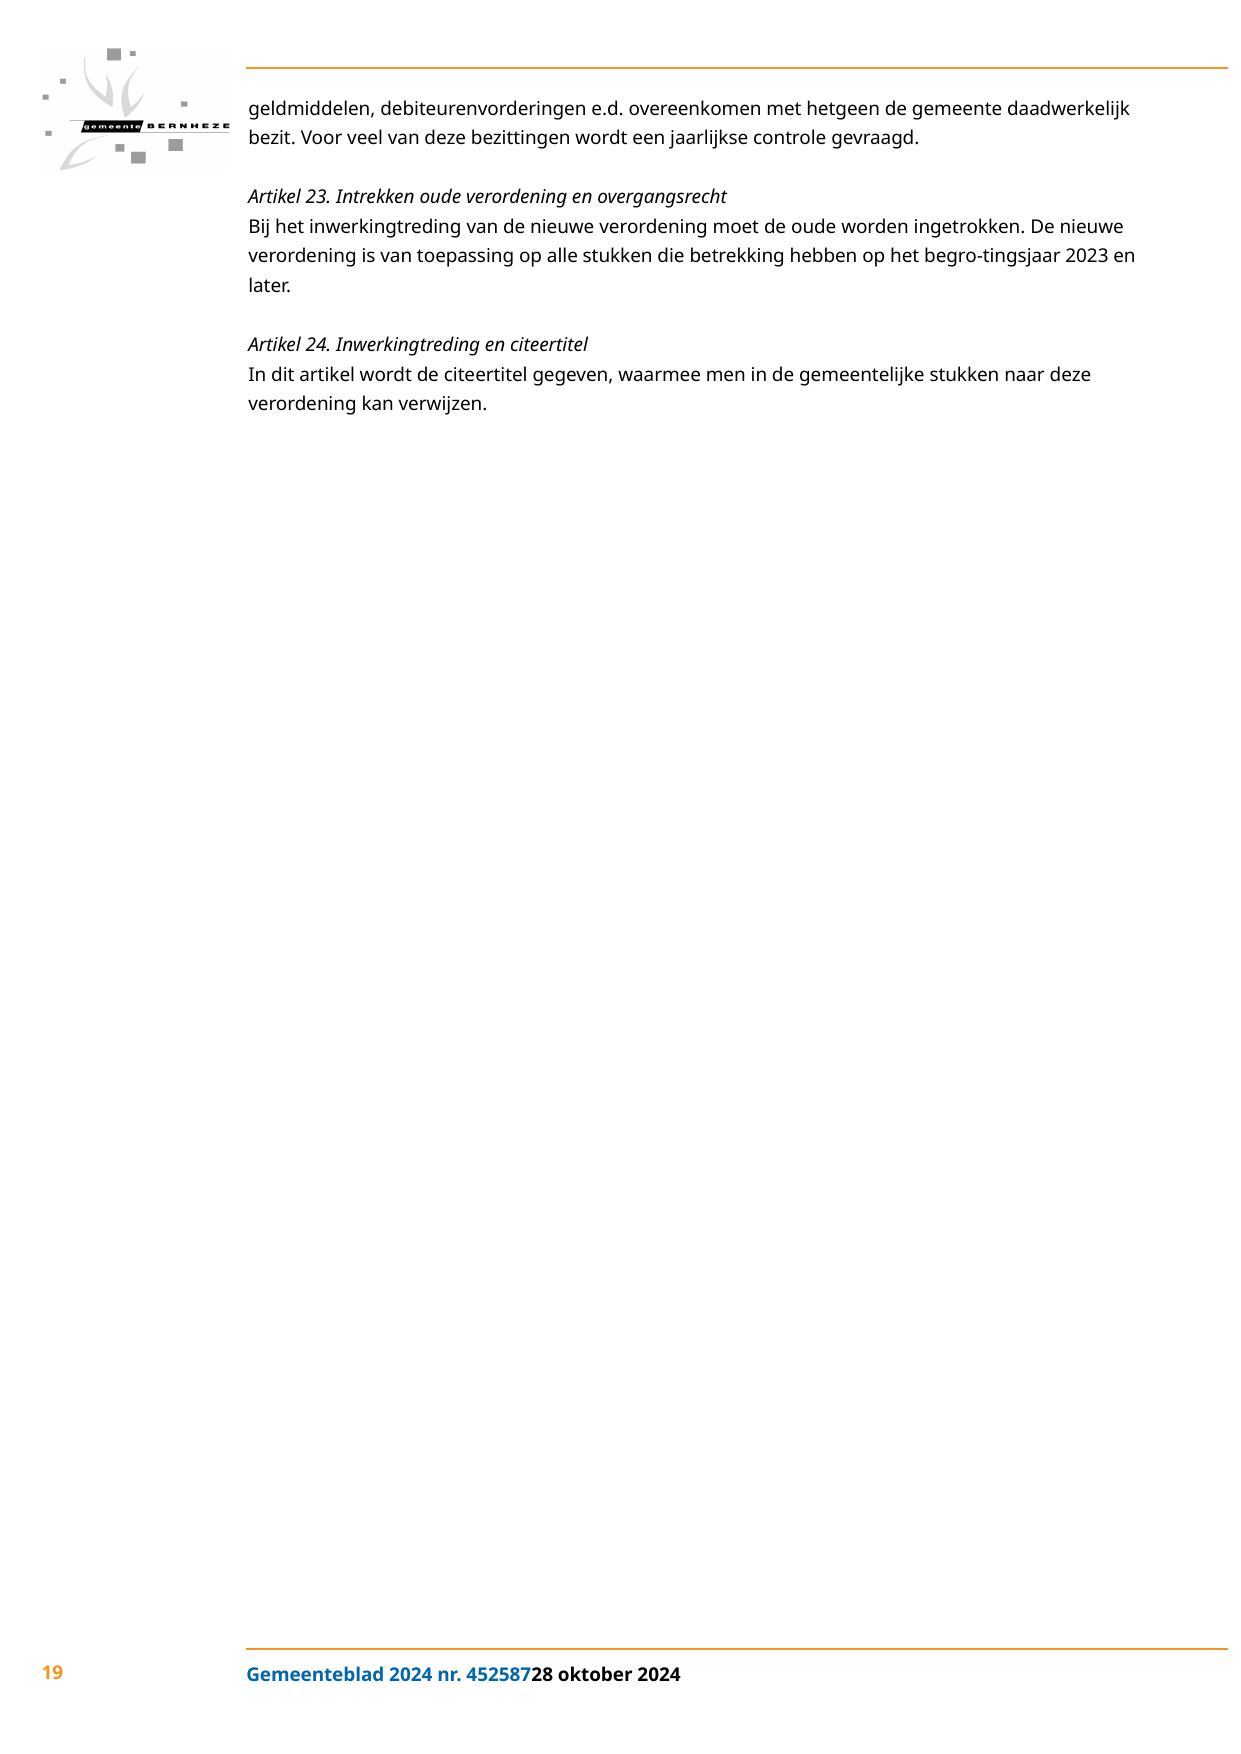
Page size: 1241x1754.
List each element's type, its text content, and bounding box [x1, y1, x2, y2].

picture [41, 47, 231, 172]
text geldmiddelen, debiteurenvorderingen e.d. overeenkomen met hetgeen de gemeente daadwerkelijk bezit. Voor veel van deze bezittingen wordt een jaarlijkse controle gevraagd. [248, 95, 1152, 150]
text Bij het inwerkingtreding van de nieuwe verordening moet de oude worden ingetrokken. De nieuwe verordening is van toepassing op alle stukken die betrekking hebben op het begro-tingsjaar 2023 en later. [248, 213, 1152, 298]
text In dit artikel wordt de citeertitel gegeven, waarmee men in de gemeentelijke stukken naar deze verordening kan verwijzen. [248, 361, 1152, 416]
text Artikel 23. Intrekken oude verordening en overgangsrecht [248, 183, 1152, 209]
text Artikel 24. Inwerkingtreding en citeertitel [248, 331, 1152, 357]
